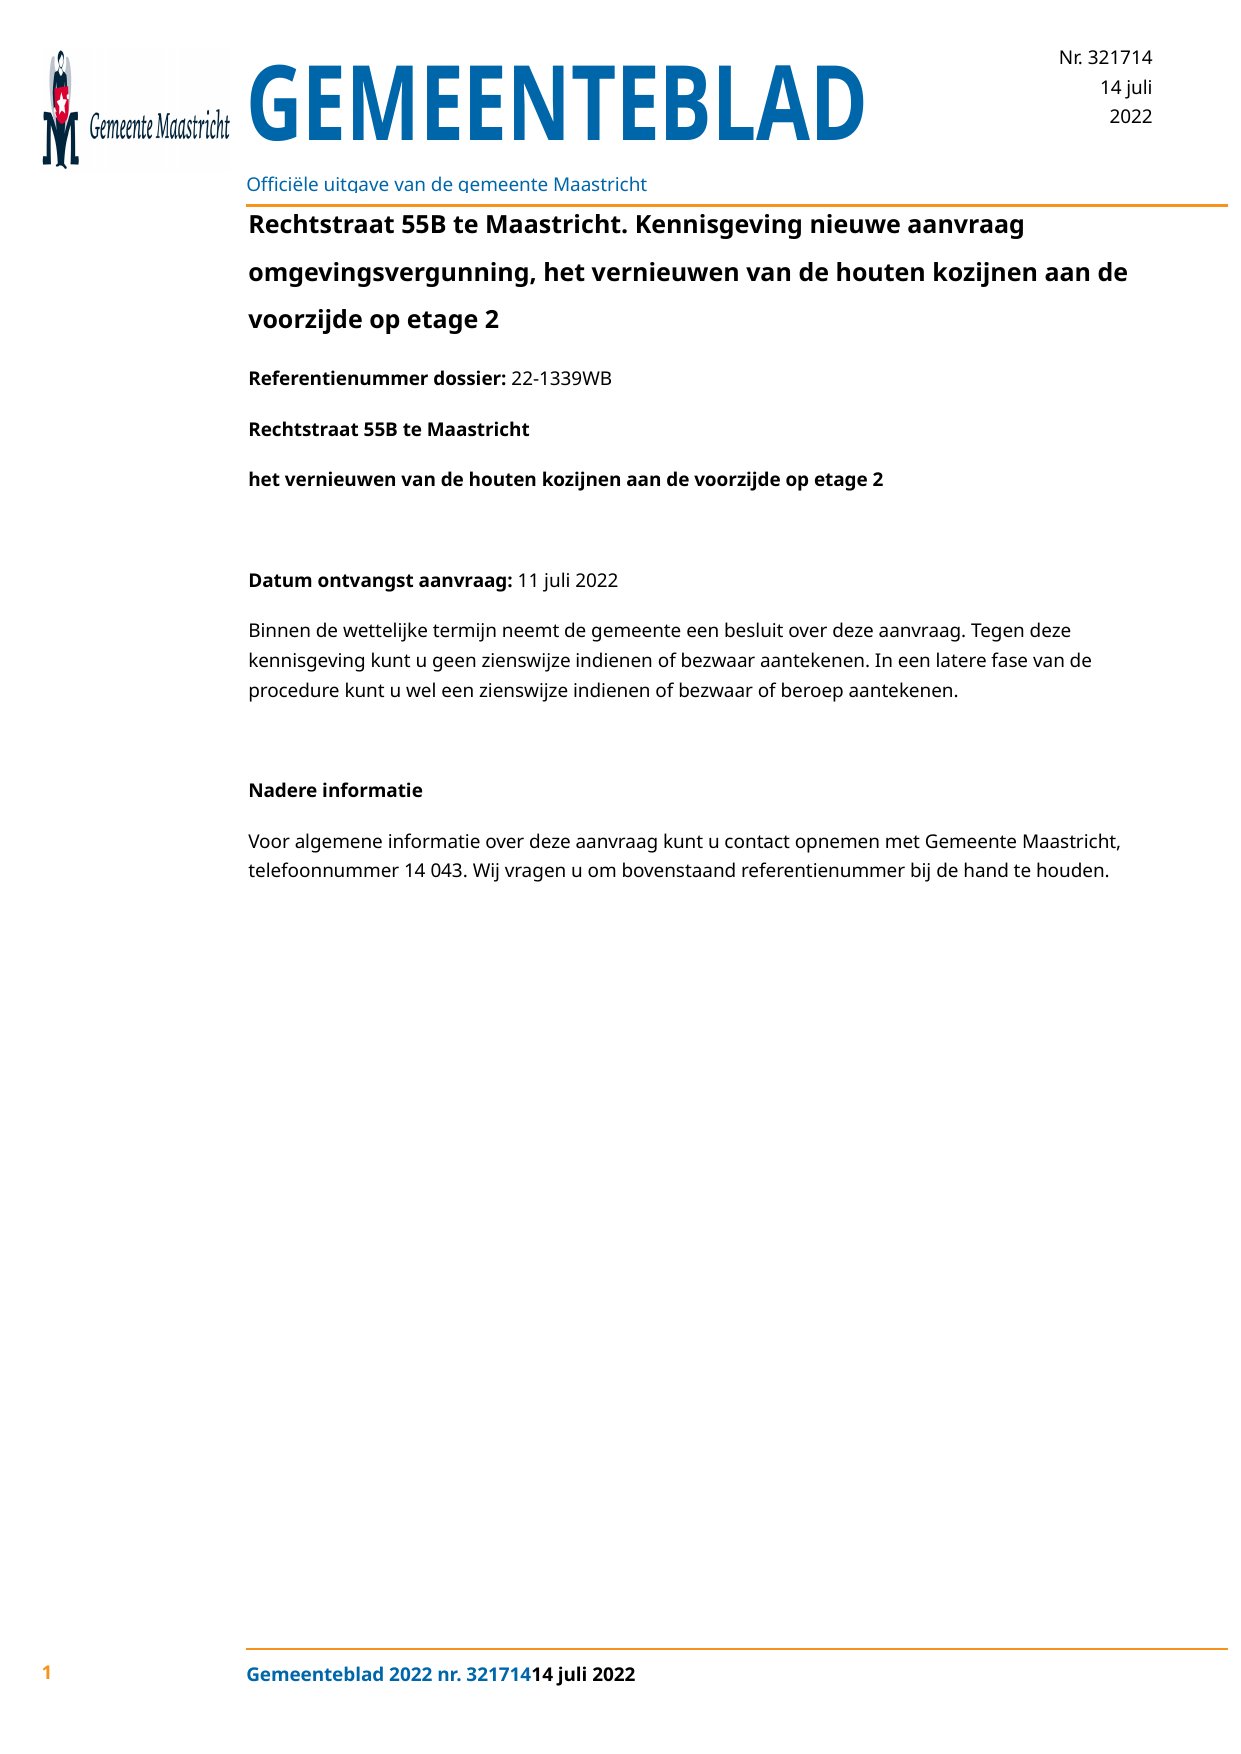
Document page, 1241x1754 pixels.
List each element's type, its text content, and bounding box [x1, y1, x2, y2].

text Rechtstraat 55B te Maastricht [248, 416, 1152, 442]
text Rechtstraat 55B te Maastricht. Kennisgeving nieuwe aanvraag omgevingsvergunning, het vernieuwen van de houten kozijnen aan de voorzijde op etage 2 [248, 207, 1152, 336]
text Binnen de wettelijke termijn neemt de gemeente een besluit over deze aanvraag. Tegen deze kennisgeving kunt u geen zienswijze indienen of bezwaar aantekenen. In een latere fase van de procedure kunt u wel een zienswijze indienen of bezwaar of beroep aantekenen. [248, 618, 1152, 702]
picture [41, 47, 231, 172]
text Nadere informatie [248, 778, 1152, 803]
text Voor algemene informatie over deze aanvraag kunt u contact opnemen met Gemeente Maastricht, telefoonnummer 14 043. Wij vragen u om bovenstaand referentienummer bij de hand te houden. [248, 828, 1152, 883]
text Datum ontvangst aanvraag: 11 juli 2022 [248, 567, 1152, 593]
text het vernieuwen van de houten kozijnen aan de voorzijde op etage 2 [248, 466, 1152, 492]
text Referentienummer dossier: 22-1339WB [248, 366, 1152, 391]
